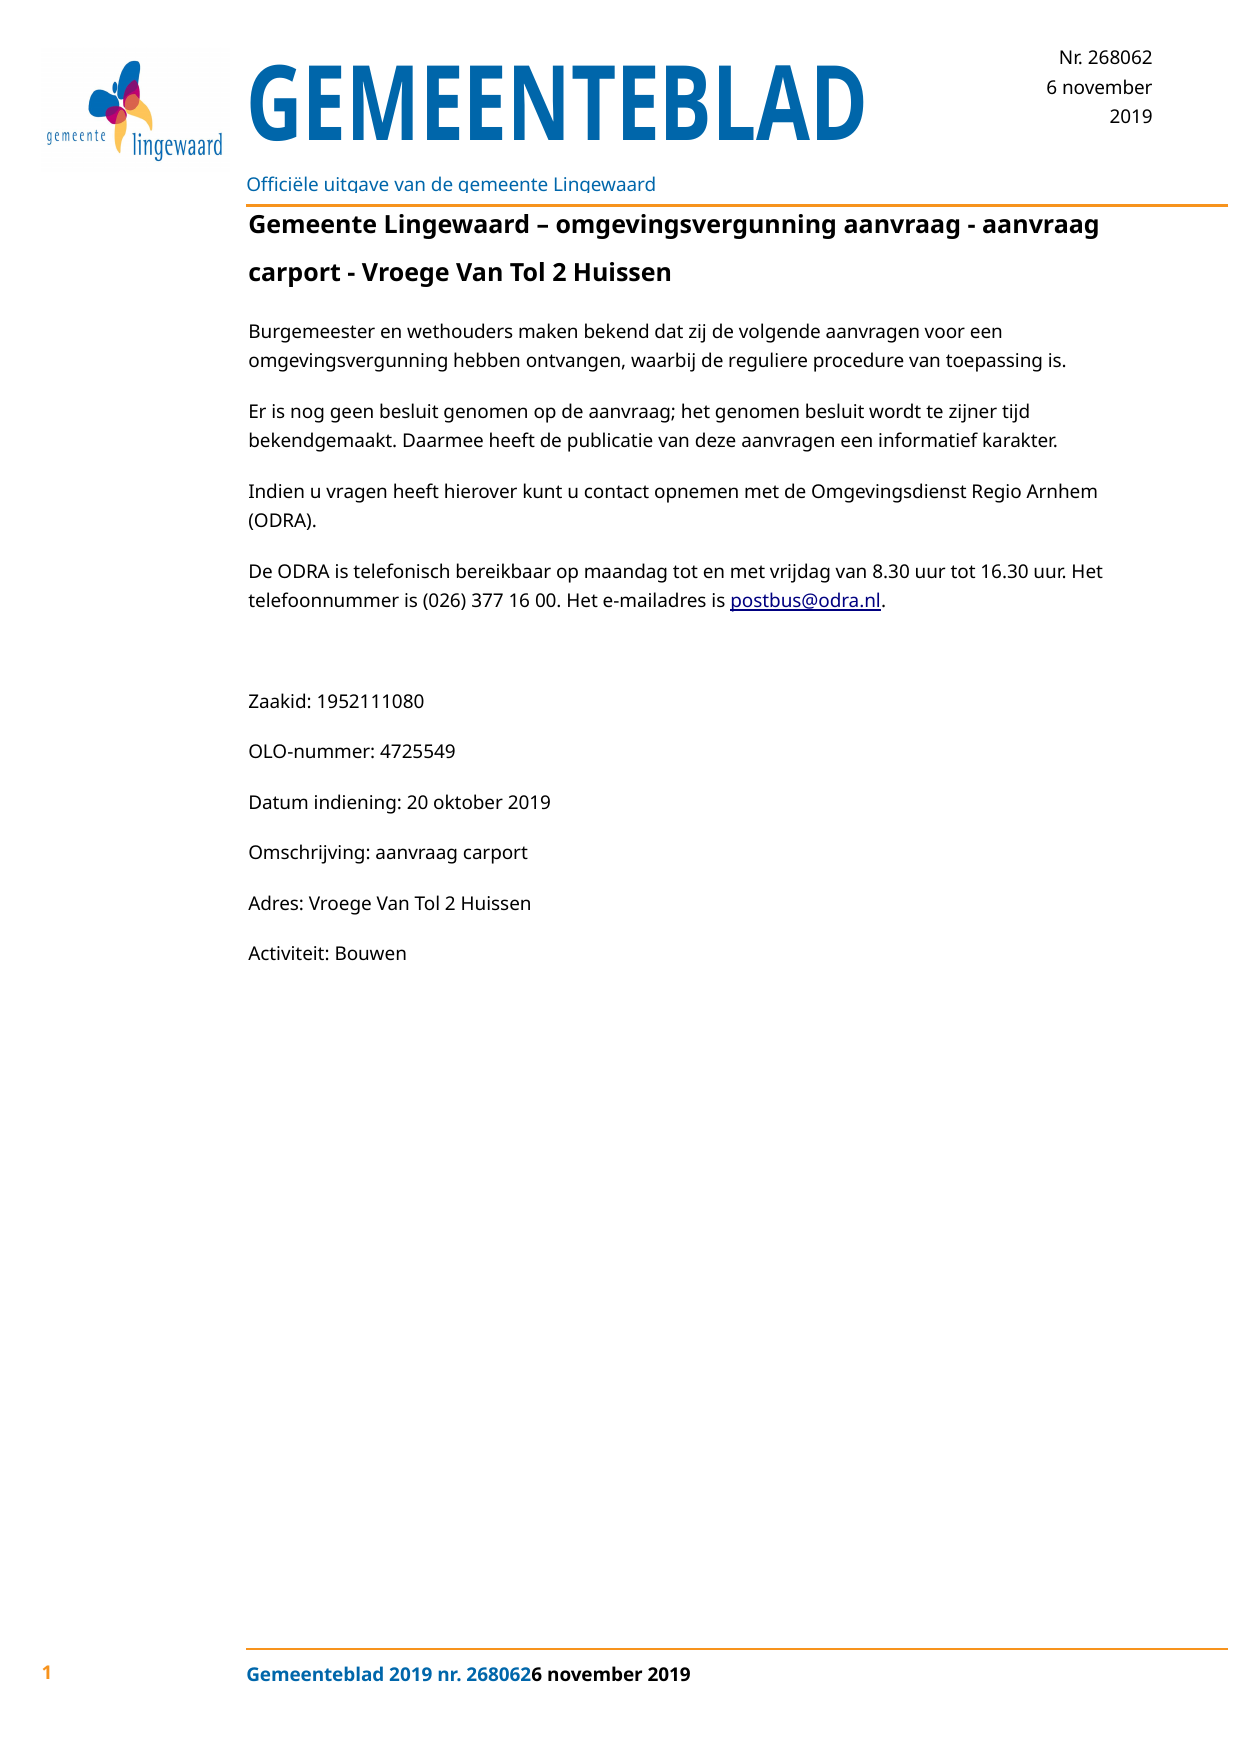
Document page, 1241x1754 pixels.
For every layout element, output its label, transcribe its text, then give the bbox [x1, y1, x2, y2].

text OLO-nummer: 4725549 [248, 739, 1152, 764]
text Adres: Vroege Van Tol 2 Huissen [248, 890, 1152, 916]
text Gemeente Lingewaard – omgevingsvergunning aanvraag - aanvraag carport - Vroege Van Tol 2 Huissen [248, 207, 1152, 288]
text De ODRA is telefonisch bereikbaar op maandag tot en met vrijdag van 8.30 uur tot 16.30 uur. Het telefoonnummer is (026) 377 16 00. Het e-mailadres is postbus@odra.nl. [248, 558, 1152, 613]
text Omschrijving: aanvraag carport [248, 839, 1152, 865]
text Er is nog geen besluit genomen op de aanvraag; het genomen besluit wordt te zijner tijd bekendgemaakt. Daarmee heeft de publicatie van deze aanvragen een informatief karakter. [248, 398, 1152, 453]
picture [41, 47, 231, 172]
text Activiteit: Bouwen [248, 940, 1152, 966]
text Zaakid: 1952111080 [248, 688, 1152, 714]
text Datum indiening: 20 oktober 2019 [248, 789, 1152, 815]
text Burgemeester en wethouders maken bekend dat zij de volgende aanvragen voor een omgevingsvergunning hebben ontvangen, waarbij de reguliere procedure van toepassing is. [248, 318, 1152, 373]
text Indien u vragen heeft hierover kunt u contact opnemen met de Omgevingsdienst Regio Arnhem (ODRA). [248, 478, 1152, 533]
